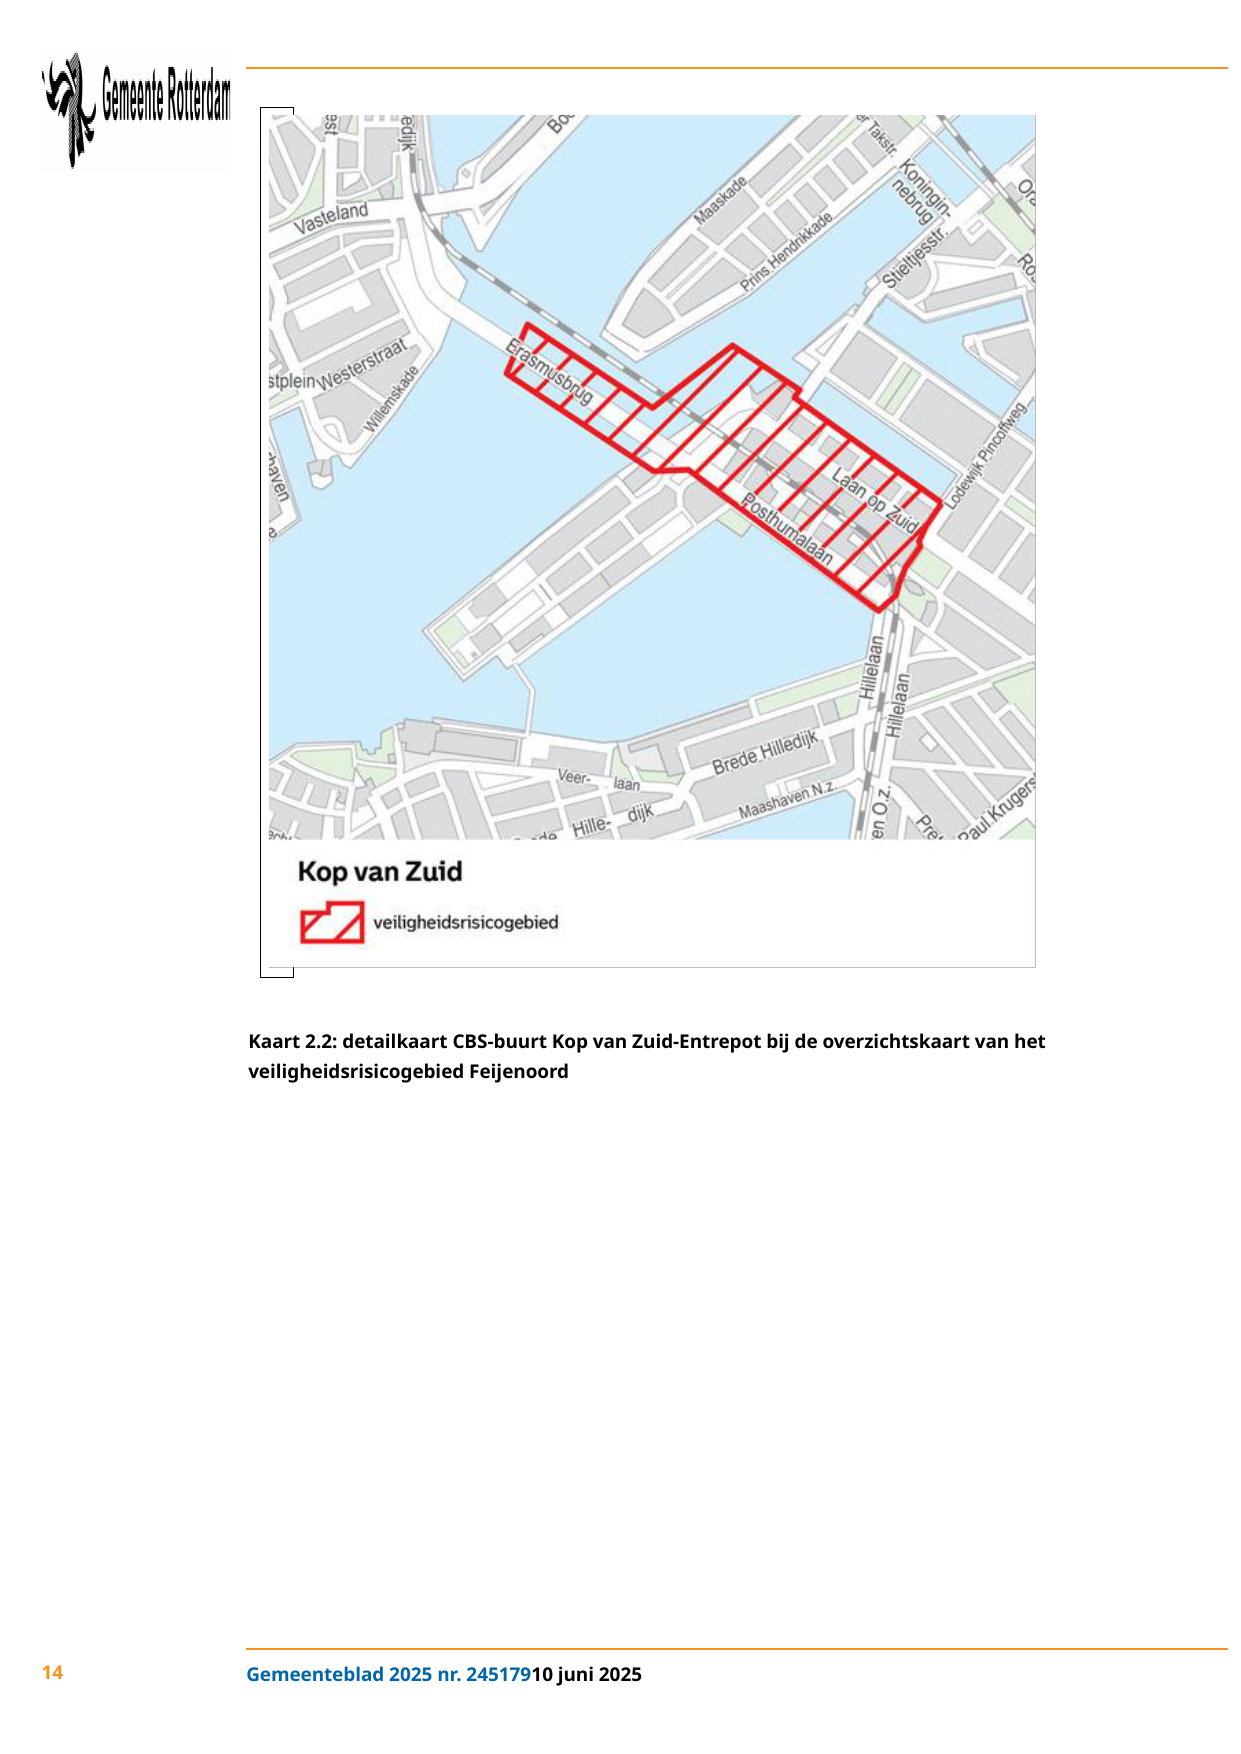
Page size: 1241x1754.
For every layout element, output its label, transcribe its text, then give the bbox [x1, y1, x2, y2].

picture [41, 47, 231, 172]
text Kaart 2.2: detailkaart CBS-buurt Kop van Zuid-Entrepot bij de overzichtskaart van het veiligheidsrisicogebied Feijenoord [248, 1028, 1152, 1083]
picture [268, 115, 1037, 969]
